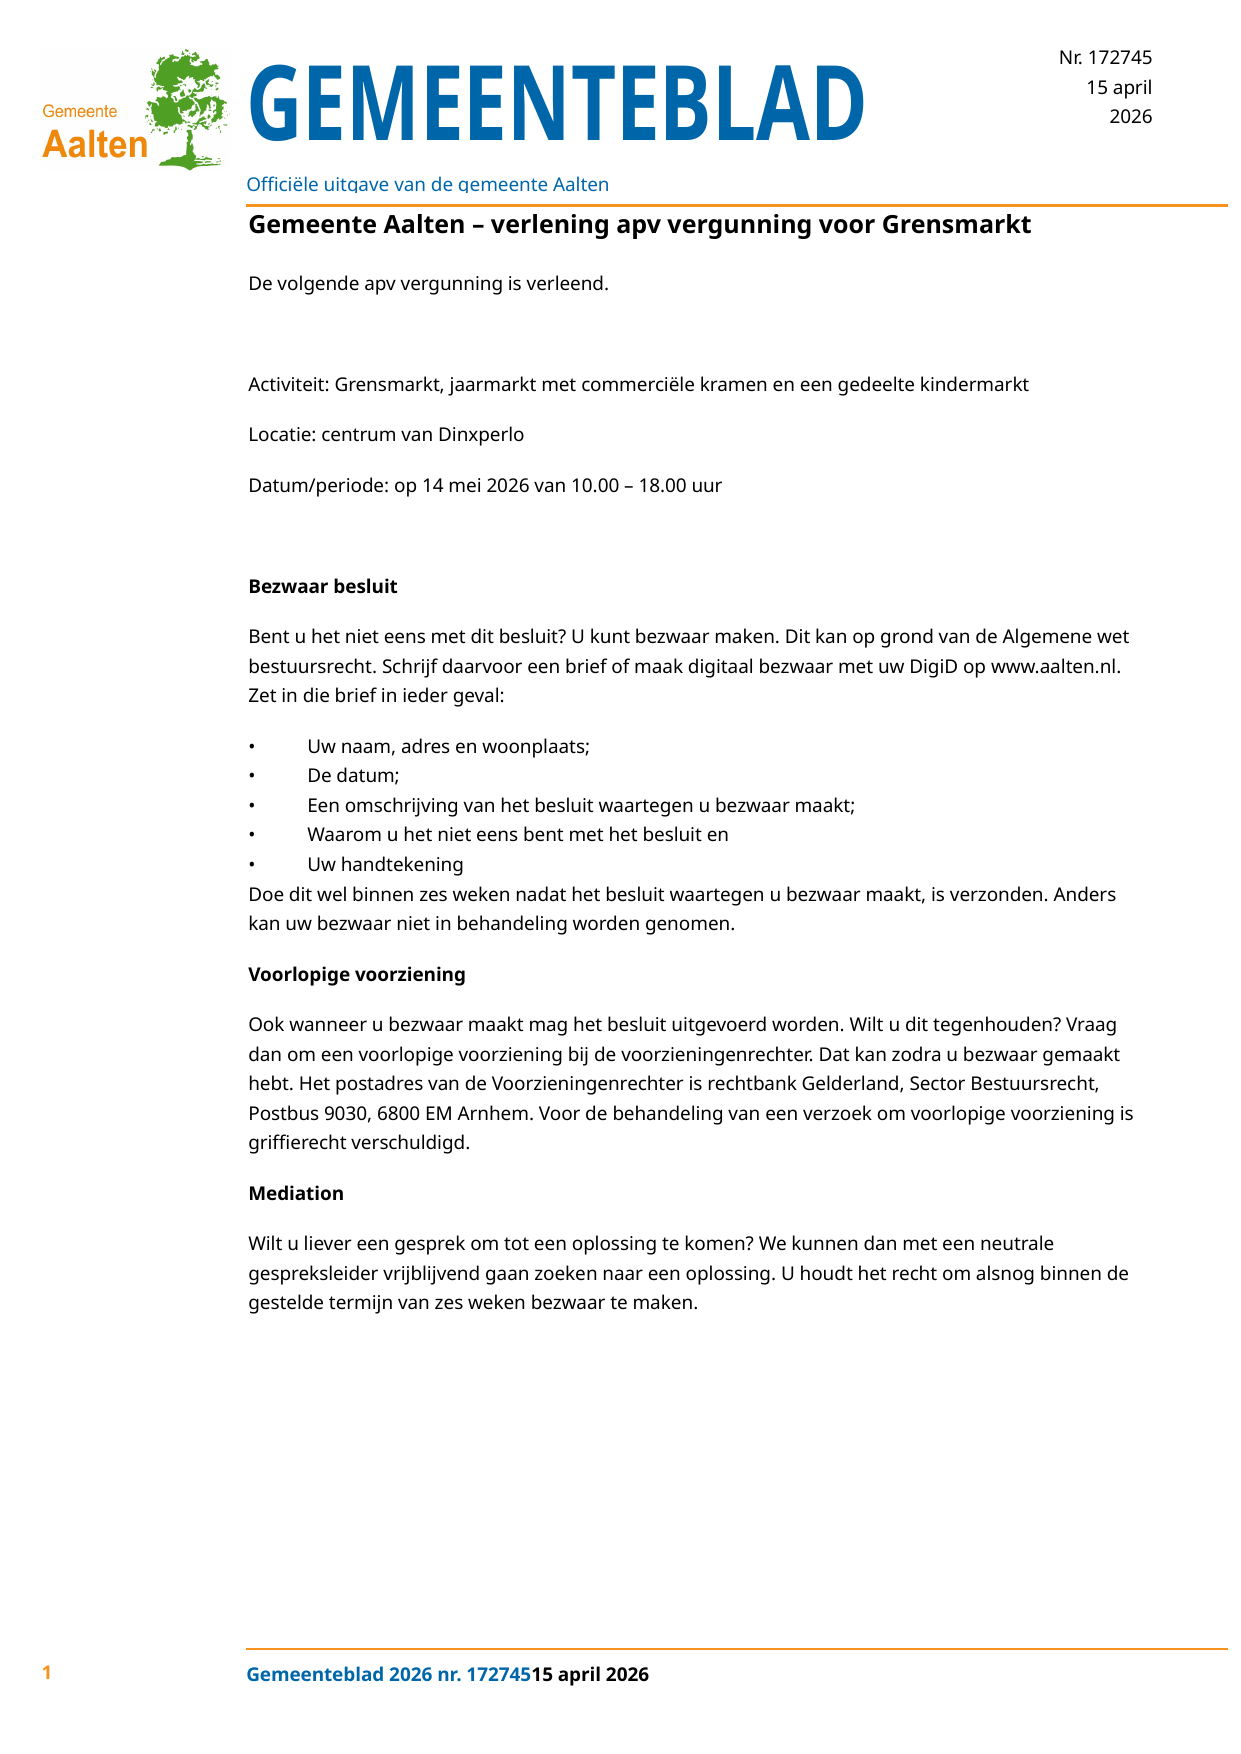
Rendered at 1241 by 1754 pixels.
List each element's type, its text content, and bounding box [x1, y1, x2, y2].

text Datum/periode: op 14 mei 2026 van 10.00 – 18.00 uur [248, 472, 1152, 498]
text Doe dit wel binnen zes weken nadat het besluit waartegen u bezwaar maakt, is verzonden. Anders kan uw bezwaar niet in behandeling worden genomen. [248, 881, 1152, 936]
list Uw naam, adres en woonplaats; [248, 733, 1152, 758]
text Bezwaar besluit [248, 573, 1152, 598]
text Wilt u liever een gesprek om tot een oplossing te komen? We kunnen dan met een neutrale gespreksleider vrijblijvend gaan zoeken naar een oplossing. U houdt het recht om alsnog binnen de gestelde termijn van zes weken bezwaar te maken. [248, 1230, 1152, 1315]
text Activiteit: Grensmarkt, jaarmarkt met commerciële kramen en een gedeelte kindermarkt [248, 371, 1152, 397]
list Waarom u het niet eens bent met het besluit en [248, 822, 1152, 847]
list Uw handtekening [248, 851, 1152, 877]
text Locatie: centrum van Dinxperlo [248, 422, 1152, 447]
text Ook wanneer u bezwaar maakt mag het besluit uitgevoerd worden. Wilt u dit tegenhouden? Vraag dan om een voorlopige voorziening bij de voorzieningenrechter. Dat kan zodra u bezwaar gemaakt hebt. Het postadres van de Voorzieningenrechter is rechtbank Gelderland, Sector Bestuursrecht, Postbus 9030, 6800 EM Arnhem. Voor de behandeling van een verzoek om voorlopige voorziening is griffierecht verschuldigd. [248, 1011, 1152, 1155]
list De datum; [248, 762, 1152, 788]
text Mediation [248, 1180, 1152, 1206]
text Voorlopige voorziening [248, 961, 1152, 986]
list Een omschrijving van het besluit waartegen u bezwaar maakt; [248, 792, 1152, 818]
text De volgende apv vergunning is verleend. [248, 270, 1152, 296]
text Bent u het niet eens met dit besluit? U kunt bezwaar maken. Dit kan op grond van de Algemene wet bestuursrecht. Schrijf daarvoor een brief of maak digitaal bezwaar met uw DigiD op www.aalten.nl. Zet in die brief in ieder geval: [248, 623, 1152, 708]
text Gemeente Aalten – verlening apv vergunning voor Grensmarkt [248, 207, 1152, 241]
picture [41, 47, 231, 172]
